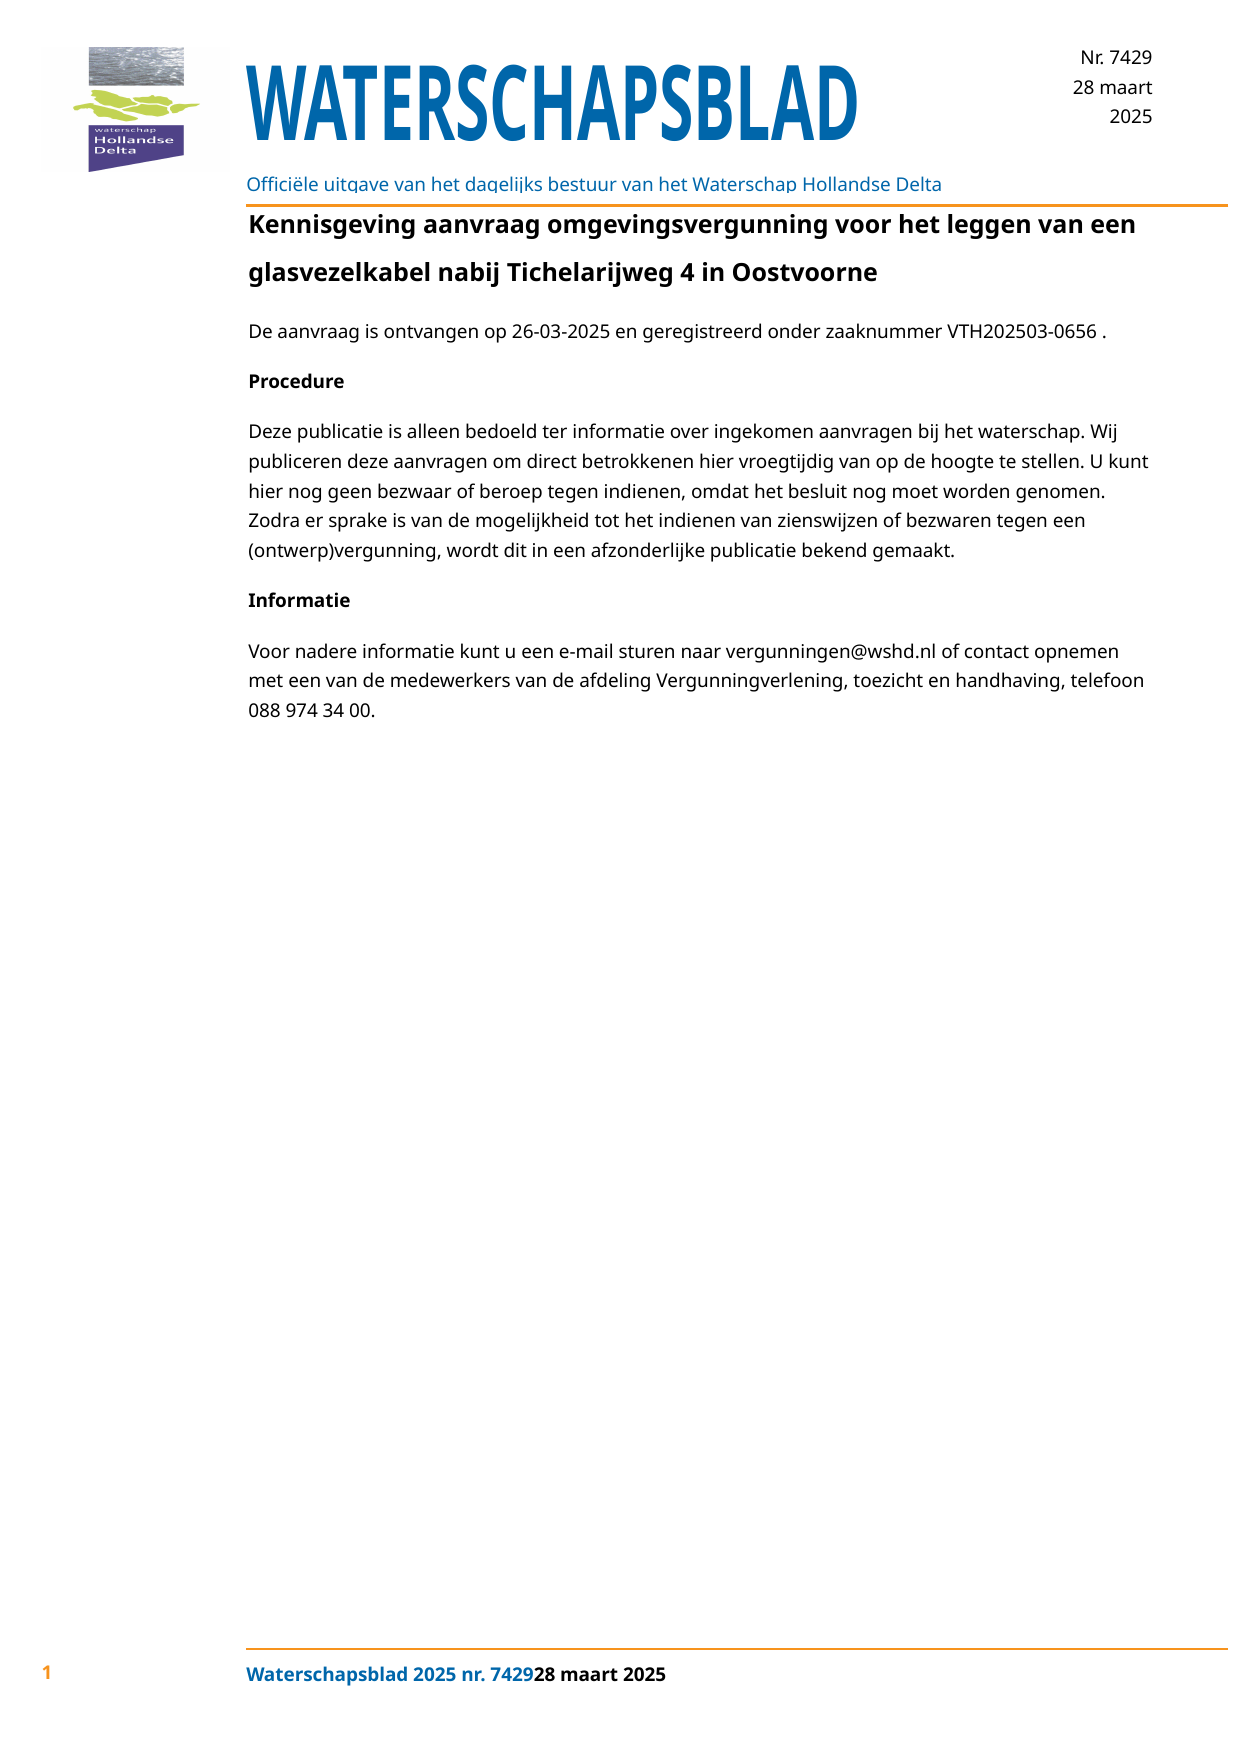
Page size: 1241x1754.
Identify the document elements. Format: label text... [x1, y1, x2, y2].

text Kennisgeving aanvraag omgevingsvergunning voor het leggen van een glasvezelkabel nabij Tichelarijweg 4 in Oostvoorne [248, 207, 1152, 288]
text De aanvraag is ontvangen op 26-03-2025 en geregistreerd onder zaaknummer VTH202503-0656 . [248, 318, 1152, 344]
picture [41, 47, 231, 172]
text Procedure [248, 368, 1152, 394]
text Voor nadere informatie kunt u een e-mail sturen naar vergunningen@wshd.nl of contact opnemen met een van de medewerkers van de afdeling Vergunningverlening, toezicht en handhaving, telefoon 088 974 34 00. [248, 638, 1152, 723]
text Informatie [248, 587, 1152, 613]
text Deze publicatie is alleen bedoeld ter informatie over ingekomen aanvragen bij het waterschap. Wij publiceren deze aanvragen om direct betrokkenen hier vroegtijdig van op de hoogte te stellen. U kunt hier nog geen bezwaar of beroep tegen indienen, omdat het besluit nog moet worden genomen. Zodra er sprake is van de mogelijkheid tot het indienen van zienswijzen of bezwaren tegen een (ontwerp)vergunning, wordt dit in een afzonderlijke publicatie bekend gemaakt. [248, 419, 1152, 563]
